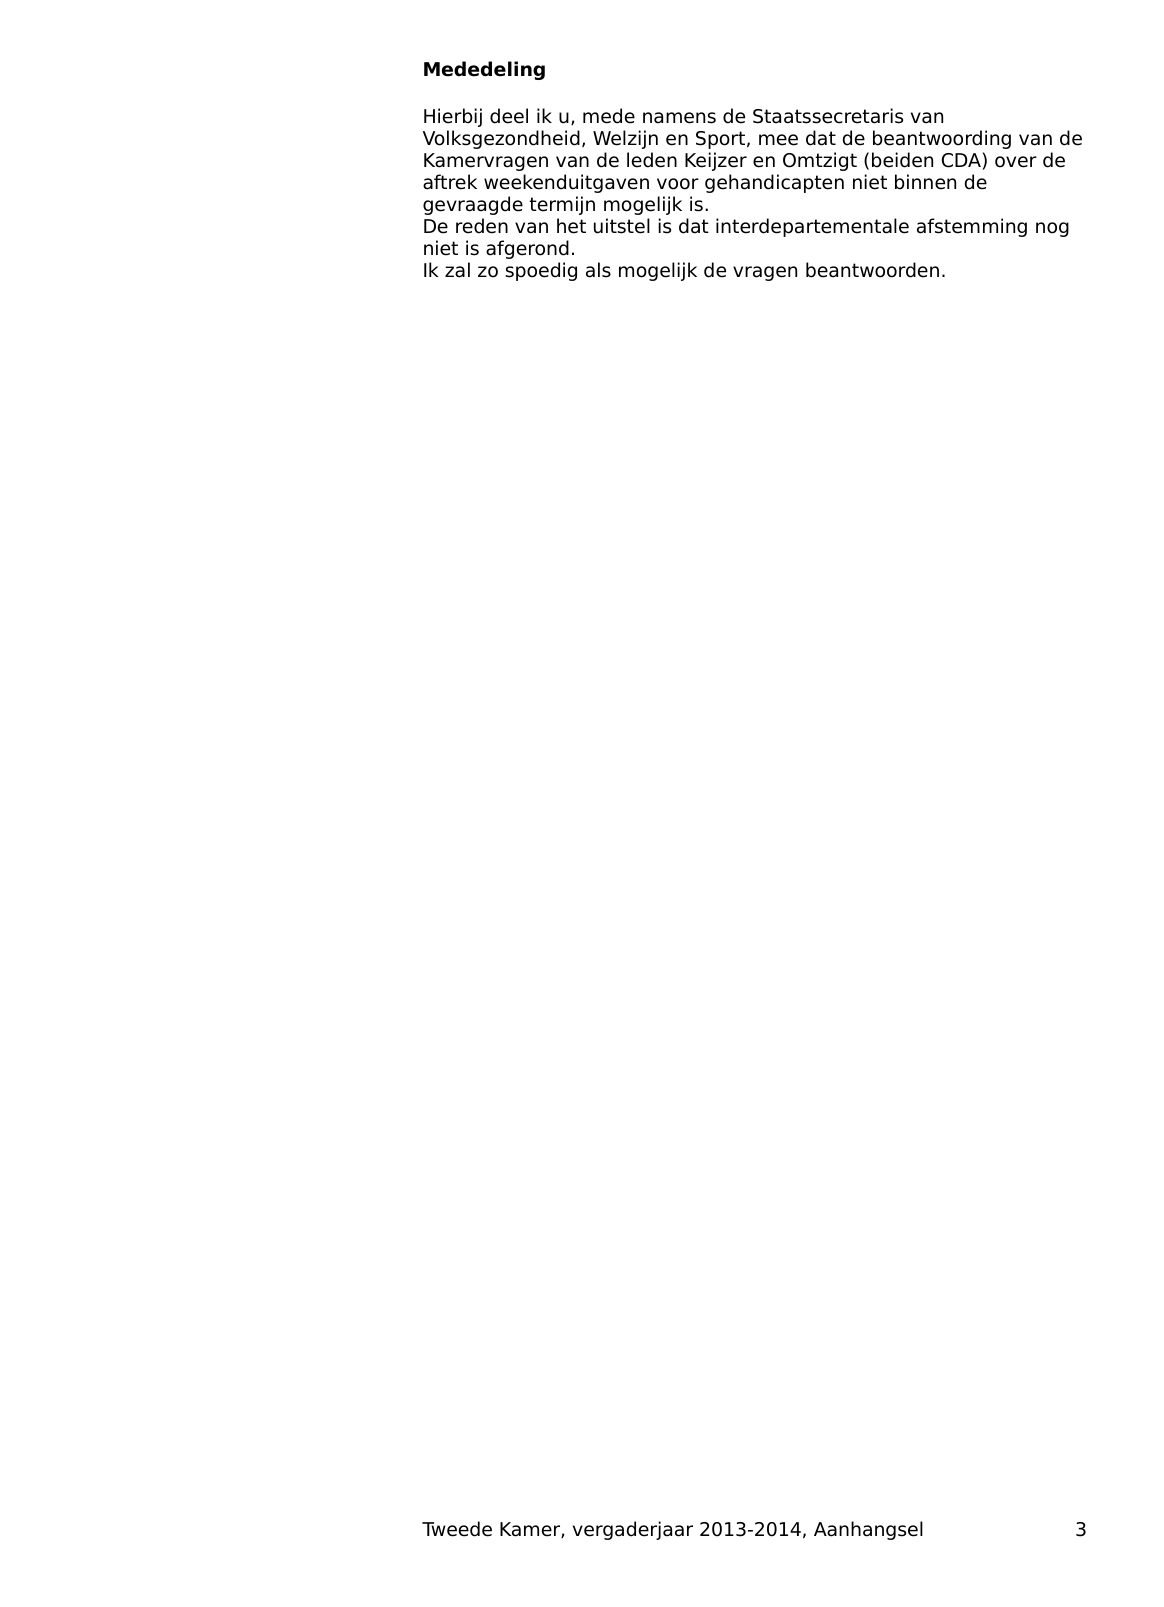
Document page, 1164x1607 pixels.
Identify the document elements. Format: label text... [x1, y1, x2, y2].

text De reden van het uitstel is dat interdepartementale afstemming nog niet is afgerond. [422, 216, 1087, 260]
text Ik zal zo spoedig als mogelijk de vragen beantwoorden. [422, 260, 1087, 282]
subtitle Mededeling [422, 59, 1087, 81]
text Hierbij deel ik u, mede namens de Staatssecretaris van Volksgezondheid, Welzijn en Sport, mee dat de beantwoording van de Kamervragen van de leden Keijzer en Omtzigt (beiden CDA) over de aftrek weekenduitgaven voor gehandicapten niet binnen de gevraagde termijn mogelijk is. [422, 106, 1087, 216]
